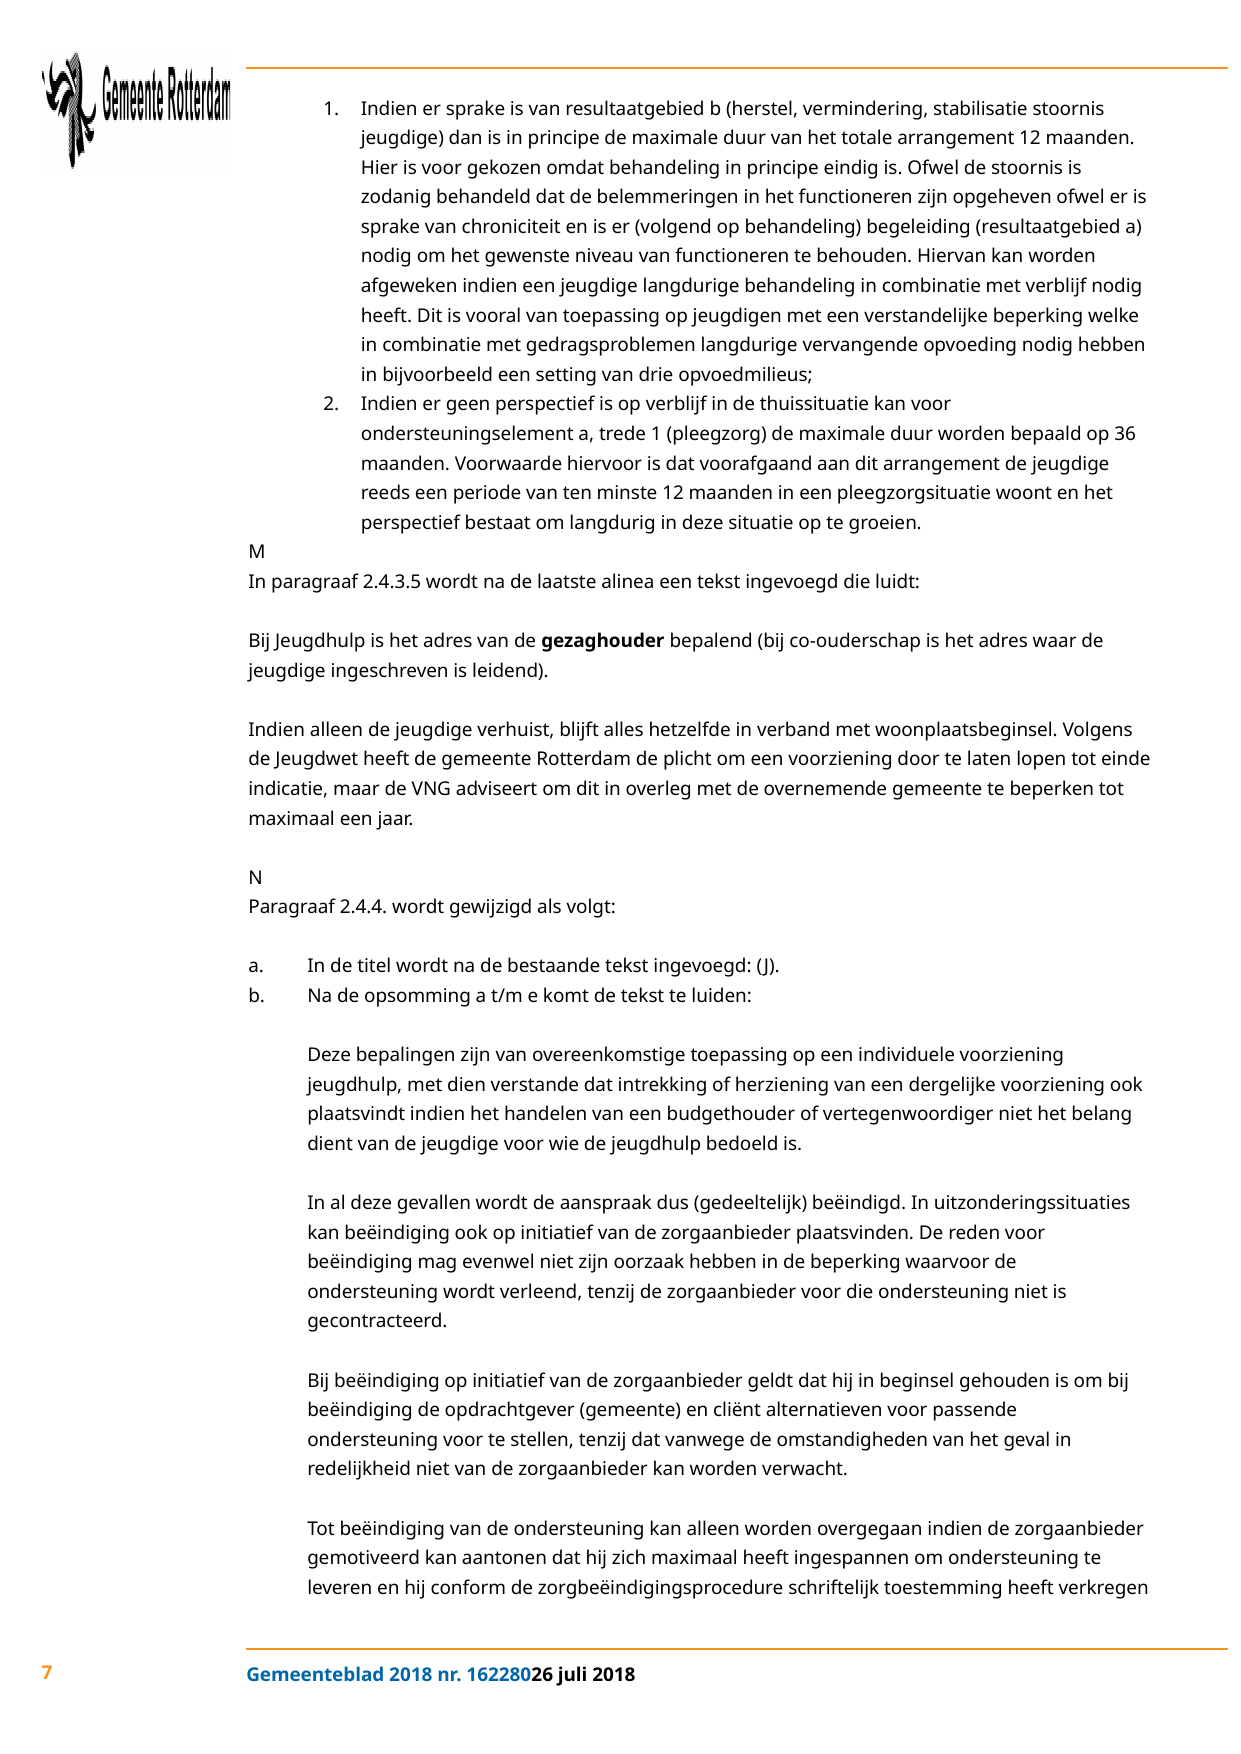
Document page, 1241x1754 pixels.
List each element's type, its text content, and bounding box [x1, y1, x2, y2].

picture [41, 47, 231, 172]
text M [248, 538, 1152, 564]
list In al deze gevallen wordt de aanspraak dus (gedeeltelijk) beëindigd. In uitzonderingssituaties kan beëindiging ook op initiatief van de zorgaanbieder plaatsvinden. De reden voor beëindiging mag evenwel niet zijn oorzaak hebben in de beperking waarvoor de ondersteuning wordt verleend, tenzij de zorgaanbieder voor die ondersteuning niet is gecontracteerd. [248, 1189, 1152, 1333]
text Indien alleen de jeugdige verhuist, blijft alles hetzelfde in verband met woonplaatsbeginsel. Volgens de Jeugdwet heeft de gemeente Rotterdam de plicht om een voorziening door te laten lopen tot einde indicatie, maar de VNG adviseert om dit in overleg met de overnemende gemeente te beperken tot maximaal een jaar. [248, 716, 1152, 831]
text N [248, 864, 1152, 890]
list Tot beëindiging van de ondersteuning kan alleen worden overgegaan indien de zorgaanbieder gemotiveerd kan aantonen dat hij zich maximaal heeft ingespannen om ondersteuning te leveren en hij conform de zorgbeëindigingsprocedure schriftelijk toestemming heeft verkregen [248, 1515, 1152, 1600]
text Paragraaf 2.4.4. wordt gewijzigd als volgt: [248, 893, 1152, 919]
list Indien er geen perspectief is op verblijf in de thuissituatie kan voor ondersteuningselement a, trede 1 (pleegzorg) de maximale duur worden bepaald op 36 maanden. Voorwaarde hiervoor is dat voorafgaand aan dit arrangement de jeugdige reeds een periode van ten minste 12 maanden in een pleegzorgsituatie woont en het perspectief bestaat om langdurig in deze situatie op te groeien. [323, 391, 1152, 535]
list Deze bepalingen zijn van overeenkomstige toepassing op een individuele voorziening jeugdhulp, met dien verstande dat intrekking of herziening van een dergelijke voorziening ook plaatsvindt indien het handelen van een budgethouder of vertegenwoordiger niet het belang dient van de jeugdige voor wie de jeugdhulp bedoeld is. [248, 1041, 1152, 1156]
list In de titel wordt na de bestaande tekst ingevoegd: (J). [248, 953, 1152, 978]
list Indien er sprake is van resultaatgebied b (herstel, vermindering, stabilisatie stoornis jeugdige) dan is in principe de maximale duur van het totale arrangement 12 maanden. Hier is voor gekozen omdat behandeling in principe eindig is. Ofwel de stoornis is zodanig behandeld dat de belemmeringen in het functioneren zijn opgeheven ofwel er is sprake van chroniciteit en is er (volgend op behandeling) begeleiding (resultaatgebied a) nodig om het gewenste niveau van functioneren te behouden. Hiervan kan worden afgeweken indien een jeugdige langdurige behandeling in combinatie met verblijf nodig heeft. Dit is vooral van toepassing op jeugdigen met een verstandelijke beperking welke in combinatie met gedragsproblemen langdurige vervangende opvoeding nodig hebben in bijvoorbeeld een setting van drie opvoedmilieus; [323, 95, 1152, 387]
list Na de opsomming a t/m e komt de tekst te luiden: [248, 982, 1152, 1008]
text In paragraaf 2.4.3.5 wordt na de laatste alinea een tekst ingevoegd die luidt: [248, 568, 1152, 594]
text Bij Jeugdhulp is het adres van de gezaghouder bepalend (bij co-ouderschap is het adres waar de jeugdige ingeschreven is leidend). [248, 627, 1152, 683]
list Bij beëindiging op initiatief van de zorgaanbieder geldt dat hij in beginsel gehouden is om bij beëindiging de opdrachtgever (gemeente) en cliënt alternatieven voor passende ondersteuning voor te stellen, tenzij dat vanwege de omstandigheden van het geval in redelijkheid niet van de zorgaanbieder kan worden verwacht. [248, 1367, 1152, 1481]
